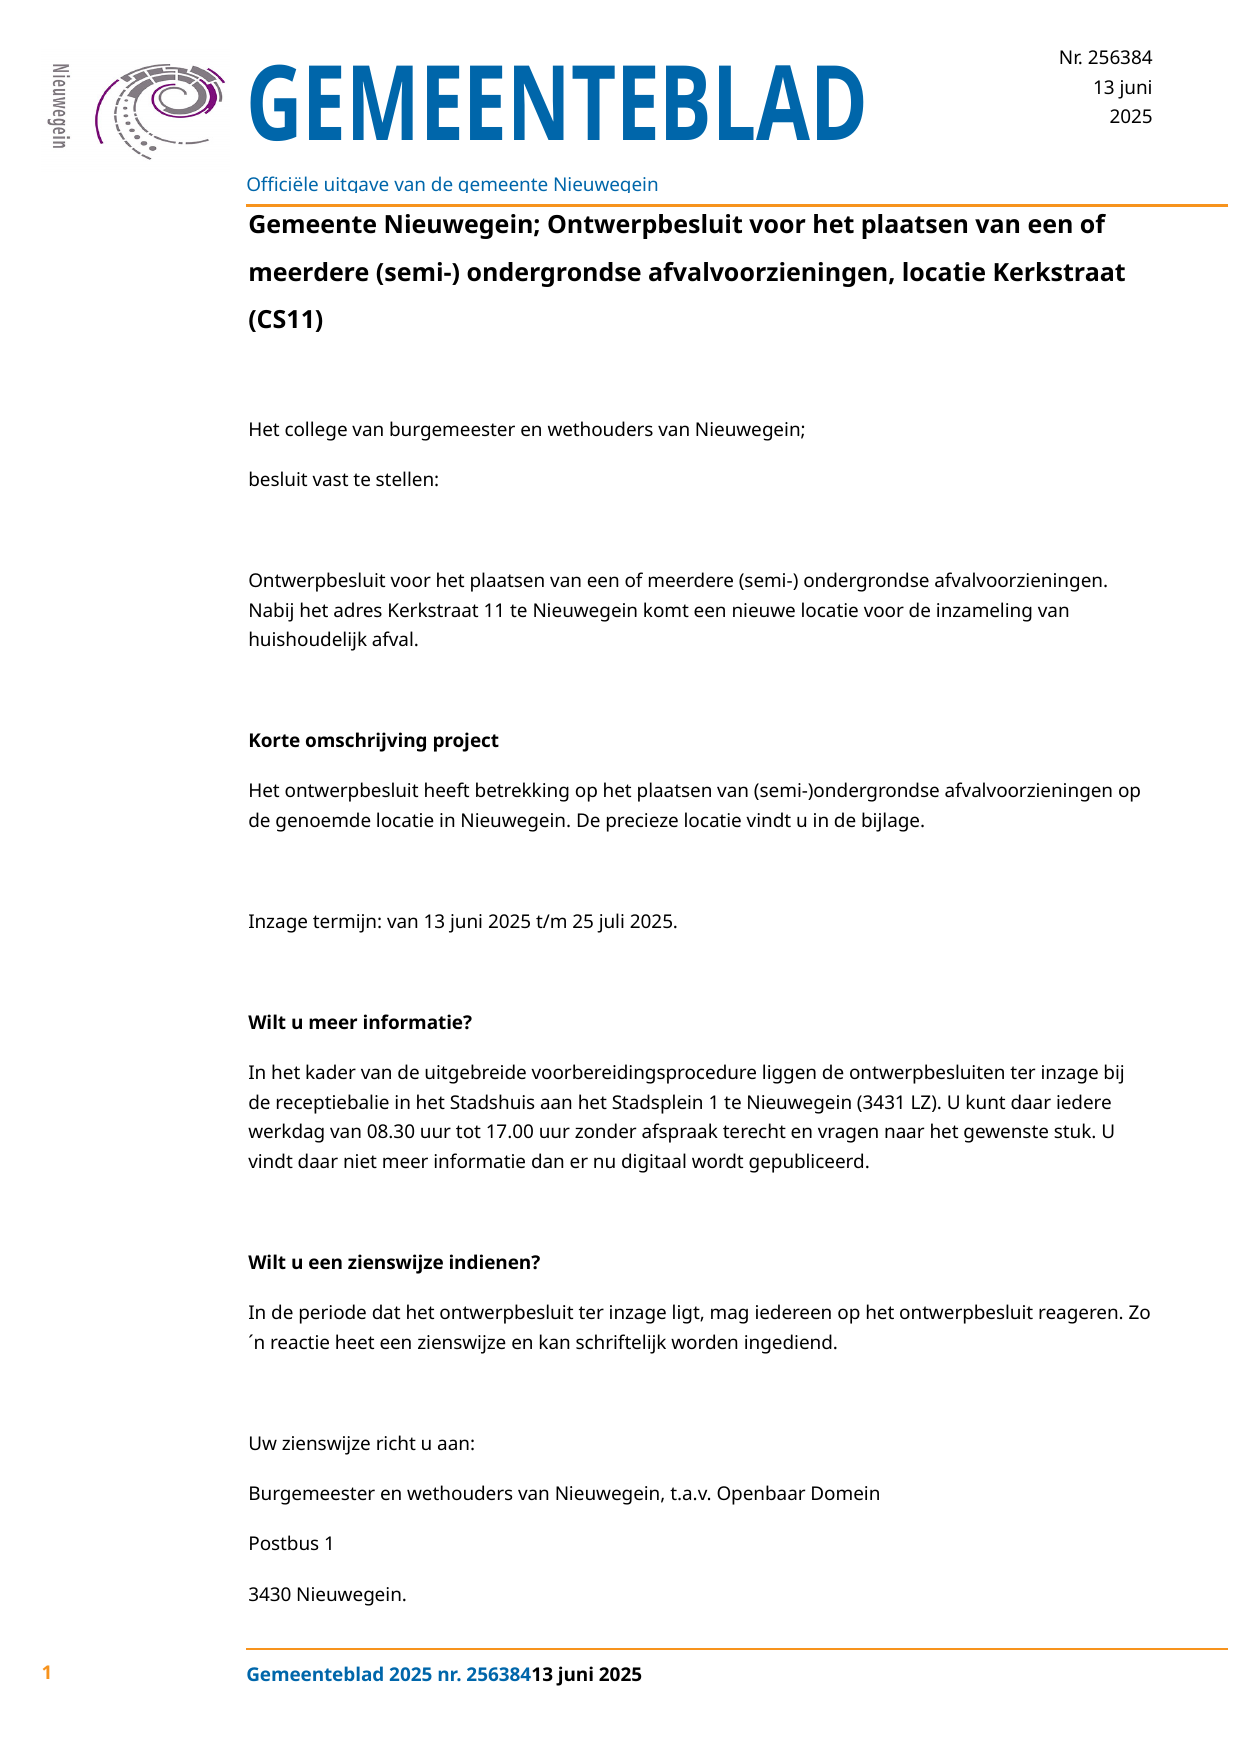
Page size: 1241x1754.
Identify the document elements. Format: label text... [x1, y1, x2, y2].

text Het college van burgemeester en wethouders van Nieuwegein; [248, 416, 1152, 442]
text Korte omschrijving project [248, 727, 1152, 753]
text In het kader van de uitgebreide voorbereidingsprocedure liggen de ontwerpbesluiten ter inzage bij de receptiebalie in het Stadshuis aan het Stadsplein 1 te Nieuwegein (3431 LZ). U kunt daar iedere werkdag van 08.30 uur tot 17.00 uur zonder afspraak terecht en vragen naar het gewenste stuk. U vindt daar niet meer informatie dan er nu digitaal wordt gepubliceerd. [248, 1059, 1152, 1174]
text Wilt u meer informatie? [248, 1009, 1152, 1034]
text 3430 Nieuwegein. [248, 1581, 1152, 1607]
text Gemeente Nieuwegein; Ontwerpbesluit voor het plaatsen van een of meerdere (semi-) ondergrondse afvalvoorzieningen, locatie Kerkstraat (CS11) [248, 207, 1152, 336]
text In de periode dat het ontwerpbesluit ter inzage ligt, mag iedereen op het ontwerpbesluit reageren. Zo´n reactie heet een zienswijze en kan schriftelijk worden ingediend. [248, 1299, 1152, 1354]
text Wilt u een zienswijze indienen? [248, 1249, 1152, 1274]
text Inzage termijn: van 13 juni 2025 t/m 25 juli 2025. [248, 908, 1152, 934]
picture [41, 47, 231, 172]
text Burgemeester en wethouders van Nieuwegein, t.a.v. Openbaar Domein [248, 1480, 1152, 1506]
text Uw zienswijze richt u aan: [248, 1430, 1152, 1455]
text Het ontwerpbesluit heeft betrekking op het plaatsen van (semi-)ondergrondse afvalvoorzieningen op de genoemde locatie in Nieuwegein. De precieze locatie vindt u in de bijlage. [248, 778, 1152, 833]
text besluit vast te stellen: [248, 466, 1152, 492]
text Postbus 1 [248, 1531, 1152, 1556]
text Ontwerpbesluit voor het plaatsen van een of meerdere (semi-) ondergrondse afvalvoorzieningen. Nabij het adres Kerkstraat 11 te Nieuwegein komt een nieuwe locatie voor de inzameling van huishoudelijk afval. [248, 567, 1152, 652]
